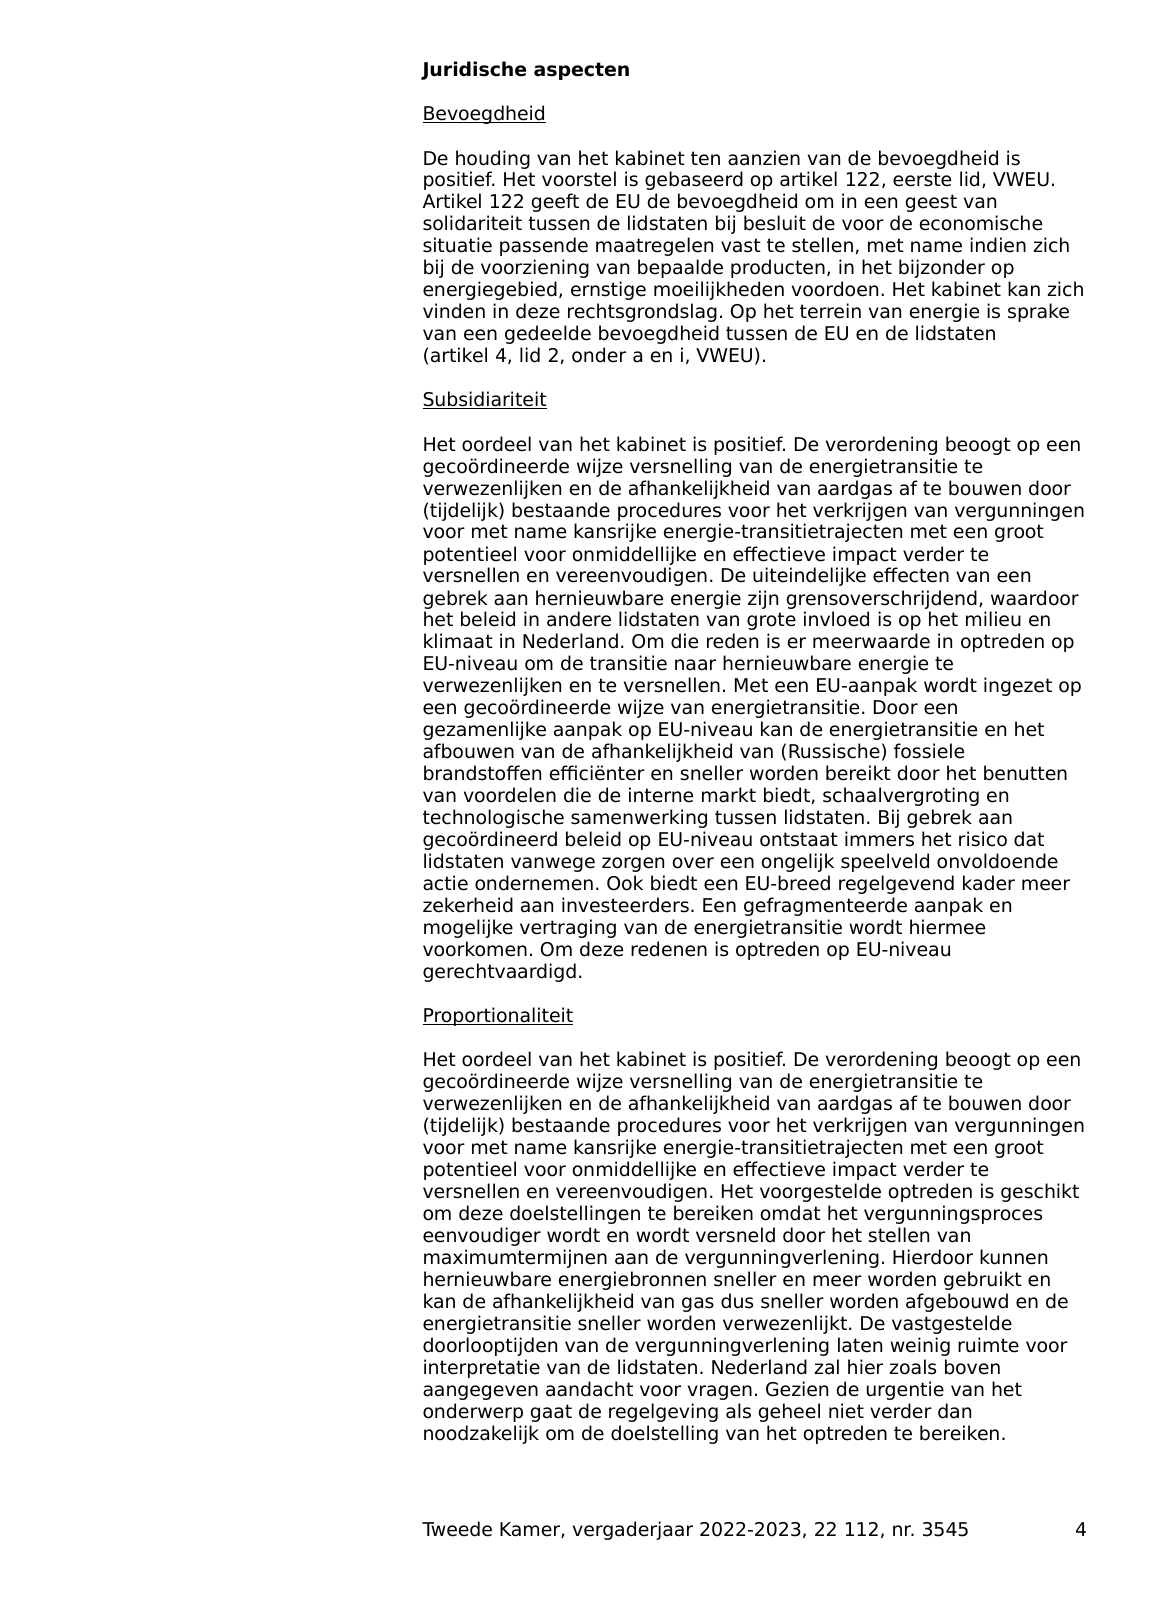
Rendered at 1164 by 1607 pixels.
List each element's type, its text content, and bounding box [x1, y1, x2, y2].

text Het oordeel van het kabinet is positief. De verordening beoogt op een gecoördineerde wijze versnelling van de energietransitie te verwezenlijken en de afhankelijkheid van aardgas af te bouwen door (tijdelijk) bestaande procedures voor het verkrijgen van vergunningen voor met name kansrijke energie-transitietrajecten met een groot potentieel voor onmiddellijke en effectieve impact verder te versnellen en vereenvoudigen. De uiteindelijke effecten van een gebrek aan hernieuwbare energie zijn grensoverschrijdend, waardoor het beleid in andere lidstaten van grote invloed is op het milieu en klimaat in Nederland. Om die reden is er meerwaarde in optreden op EU-niveau om de transitie naar hernieuwbare energie te verwezenlijken en te versnellen. Met een EU-aanpak wordt ingezet op een gecoördineerde wijze van energietransitie. Door een gezamenlijke aanpak op EU-niveau kan de energietransitie en het afbouwen van de afhankelijkheid van (Russische) fossiele brandstoffen efficiënter en sneller worden bereikt door het benutten van voordelen die de interne markt biedt, schaalvergroting en technologische samenwerking tussen lidstaten. Bij gebrek aan gecoördineerd beleid op EU-niveau ontstaat immers het risico dat lidstaten vanwege zorgen over een ongelijk speelveld onvoldoende actie ondernemen. Ook biedt een EU-breed regelgevend kader meer zekerheid aan investeerders. Een gefragmenteerde aanpak en mogelijke vertraging van de energietransitie wordt hiermee voorkomen. Om deze redenen is optreden op EU-niveau gerechtvaardigd. [422, 433, 1087, 983]
subtitle Juridische aspecten [422, 59, 1087, 81]
text De houding van het kabinet ten aanzien van de bevoegdheid is positief. Het voorstel is gebaseerd op artikel 122, eerste lid, VWEU. Artikel 122 geeft de EU de bevoegdheid om in een geest van solidariteit tussen de lidstaten bij besluit de voor de economische situatie passende maatregelen vast te stellen, met name indien zich bij de voorziening van bepaalde producten, in het bijzonder op energiegebied, ernstige moeilijkheden voordoen. Het kabinet kan zich vinden in deze rechtsgrondslag. Op het terrein van energie is sprake van een gedeelde bevoegdheid tussen de EU en de lidstaten (artikel 4, lid 2, onder a en i, VWEU). [422, 147, 1087, 367]
subtitle Subsidiariteit [422, 389, 1087, 411]
subtitle Bevoegdheid [422, 103, 1087, 125]
text Het oordeel van het kabinet is positief. De verordening beoogt op een gecoördineerde wijze versnelling van de energietransitie te verwezenlijken en de afhankelijkheid van aardgas af te bouwen door (tijdelijk) bestaande procedures voor het verkrijgen van vergunningen voor met name kansrijke energie-transitietrajecten met een groot potentieel voor onmiddellijke en effectieve impact verder te versnellen en vereenvoudigen. Het voorgestelde optreden is geschikt om deze doelstellingen te bereiken omdat het vergunningsproces eenvoudiger wordt en wordt versneld door het stellen van maximumtermijnen aan de vergunningverlening. Hierdoor kunnen hernieuwbare energiebronnen sneller en meer worden gebruikt en kan de afhankelijkheid van gas dus sneller worden afgebouwd en de energietransitie sneller worden verwezenlijkt. De vastgestelde doorlooptijden van de vergunningverlening laten weinig ruimte voor interpretatie van de lidstaten. Nederland zal hier zoals boven aangegeven aandacht voor vragen. Gezien de urgentie van het onderwerp gaat de regelgeving als geheel niet verder dan noodzakelijk om de doelstelling van het optreden te bereiken. [422, 1049, 1087, 1445]
subtitle Proportionaliteit [422, 1005, 1087, 1027]
